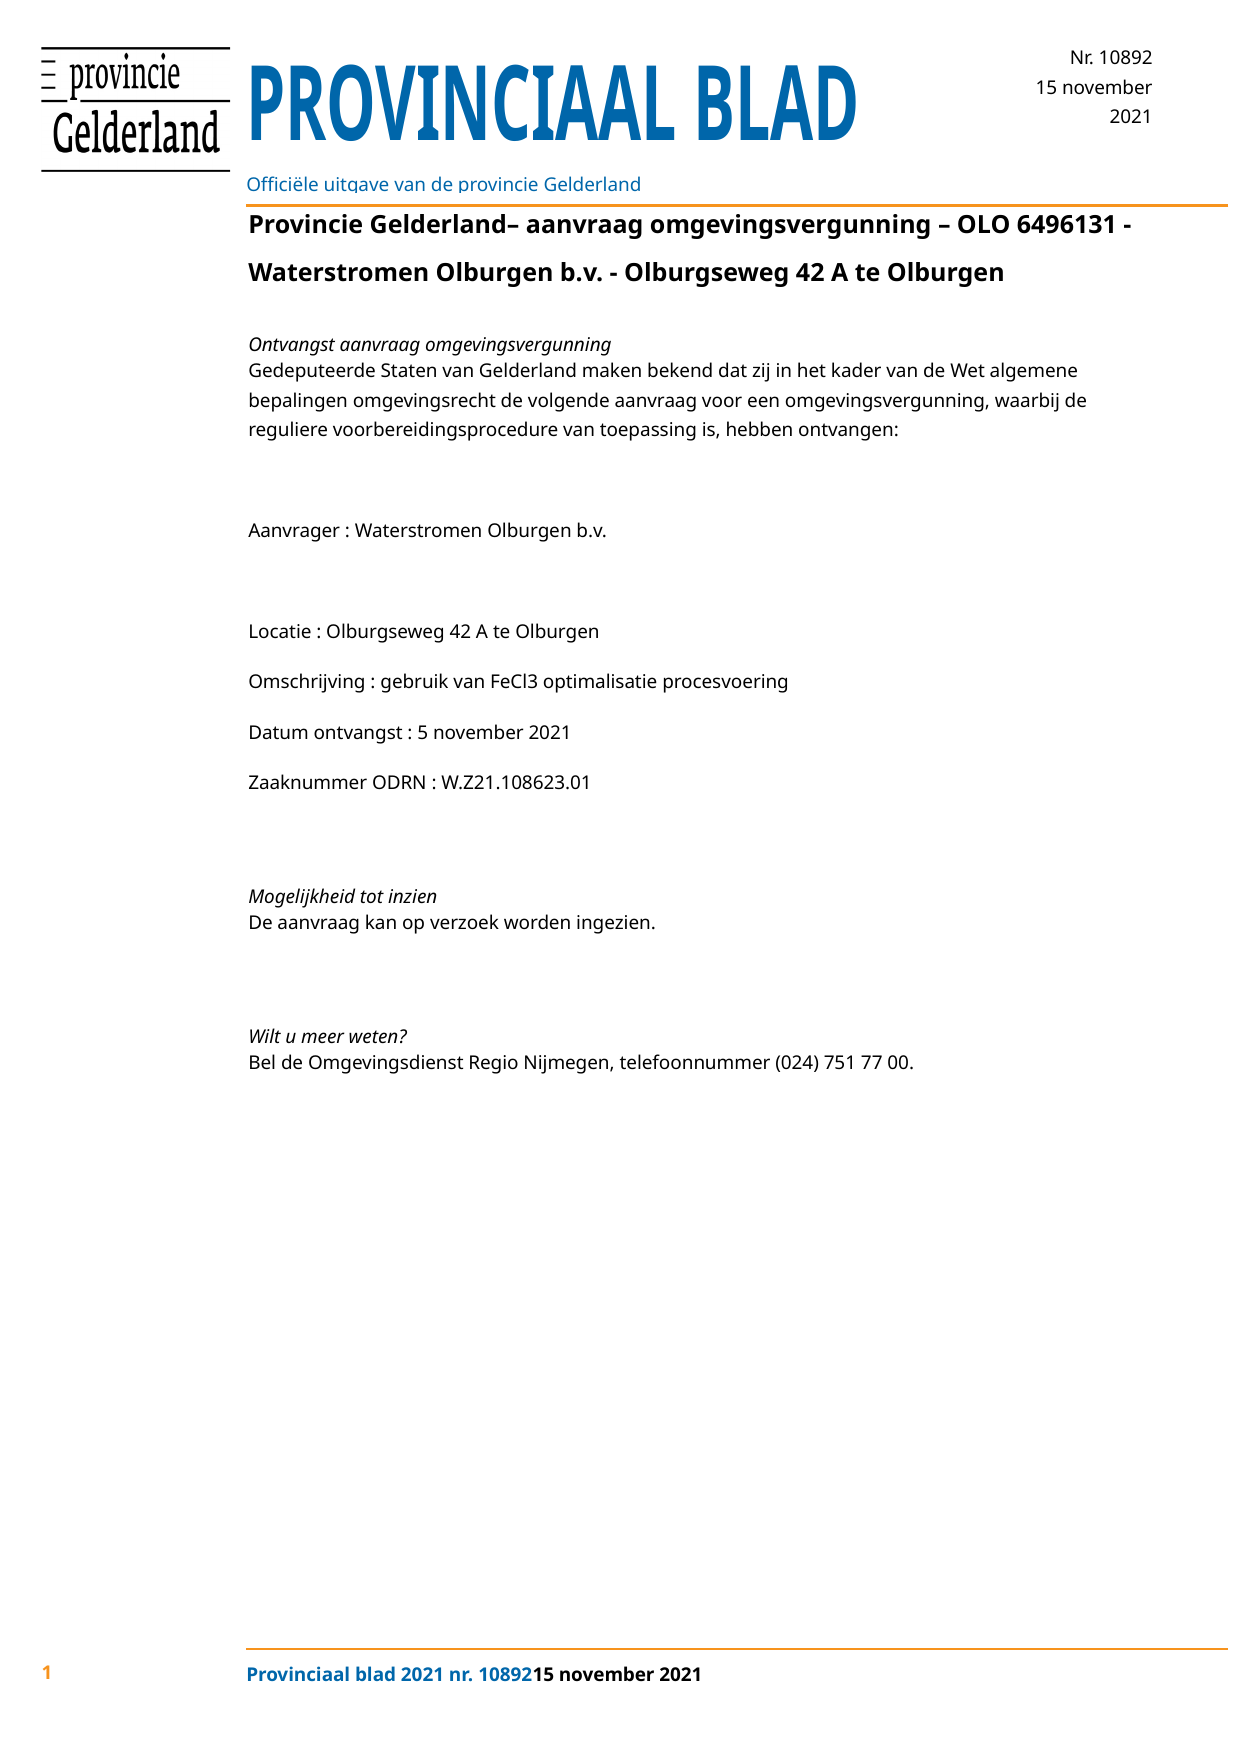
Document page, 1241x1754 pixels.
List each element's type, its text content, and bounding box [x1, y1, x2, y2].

text Datum ontvangst : 5 november 2021 [248, 719, 1152, 744]
text Ontvangst aanvraag omgevingsvergunning [248, 331, 1152, 357]
text De aanvraag kan op verzoek worden ingezien. [248, 909, 1152, 935]
text Bel de Omgevingsdienst Regio Nijmegen, telefoonnummer (024) 751 77 00. [248, 1049, 1152, 1075]
text Locatie : Olburgseweg 42 A te Olburgen [248, 618, 1152, 644]
text Provincie Gelderland– aanvraag omgevingsvergunning – OLO 6496131 - Waterstromen Olburgen b.v. - Olburgseweg 42 A te Olburgen [248, 207, 1152, 288]
text Omschrijving : gebruik van FeCl3 optimalisatie procesvoering [248, 668, 1152, 694]
text Zaaknummer ODRN : W.Z21.108623.01 [248, 769, 1152, 795]
text Wilt u meer weten? [248, 1024, 1152, 1049]
picture [41, 47, 231, 172]
text Aanvrager : Waterstromen Olburgen b.v. [248, 517, 1152, 543]
text Mogelijkheid tot inzien [248, 884, 1152, 909]
text Gedeputeerde Staten van Gelderland maken bekend dat zij in het kader van de Wet algemene bepalingen omgevingsrecht de volgende aanvraag voor een omgevingsvergunning, waarbij de reguliere voorbereidingsprocedure van toepassing is, hebben ontvangen: [248, 357, 1152, 442]
